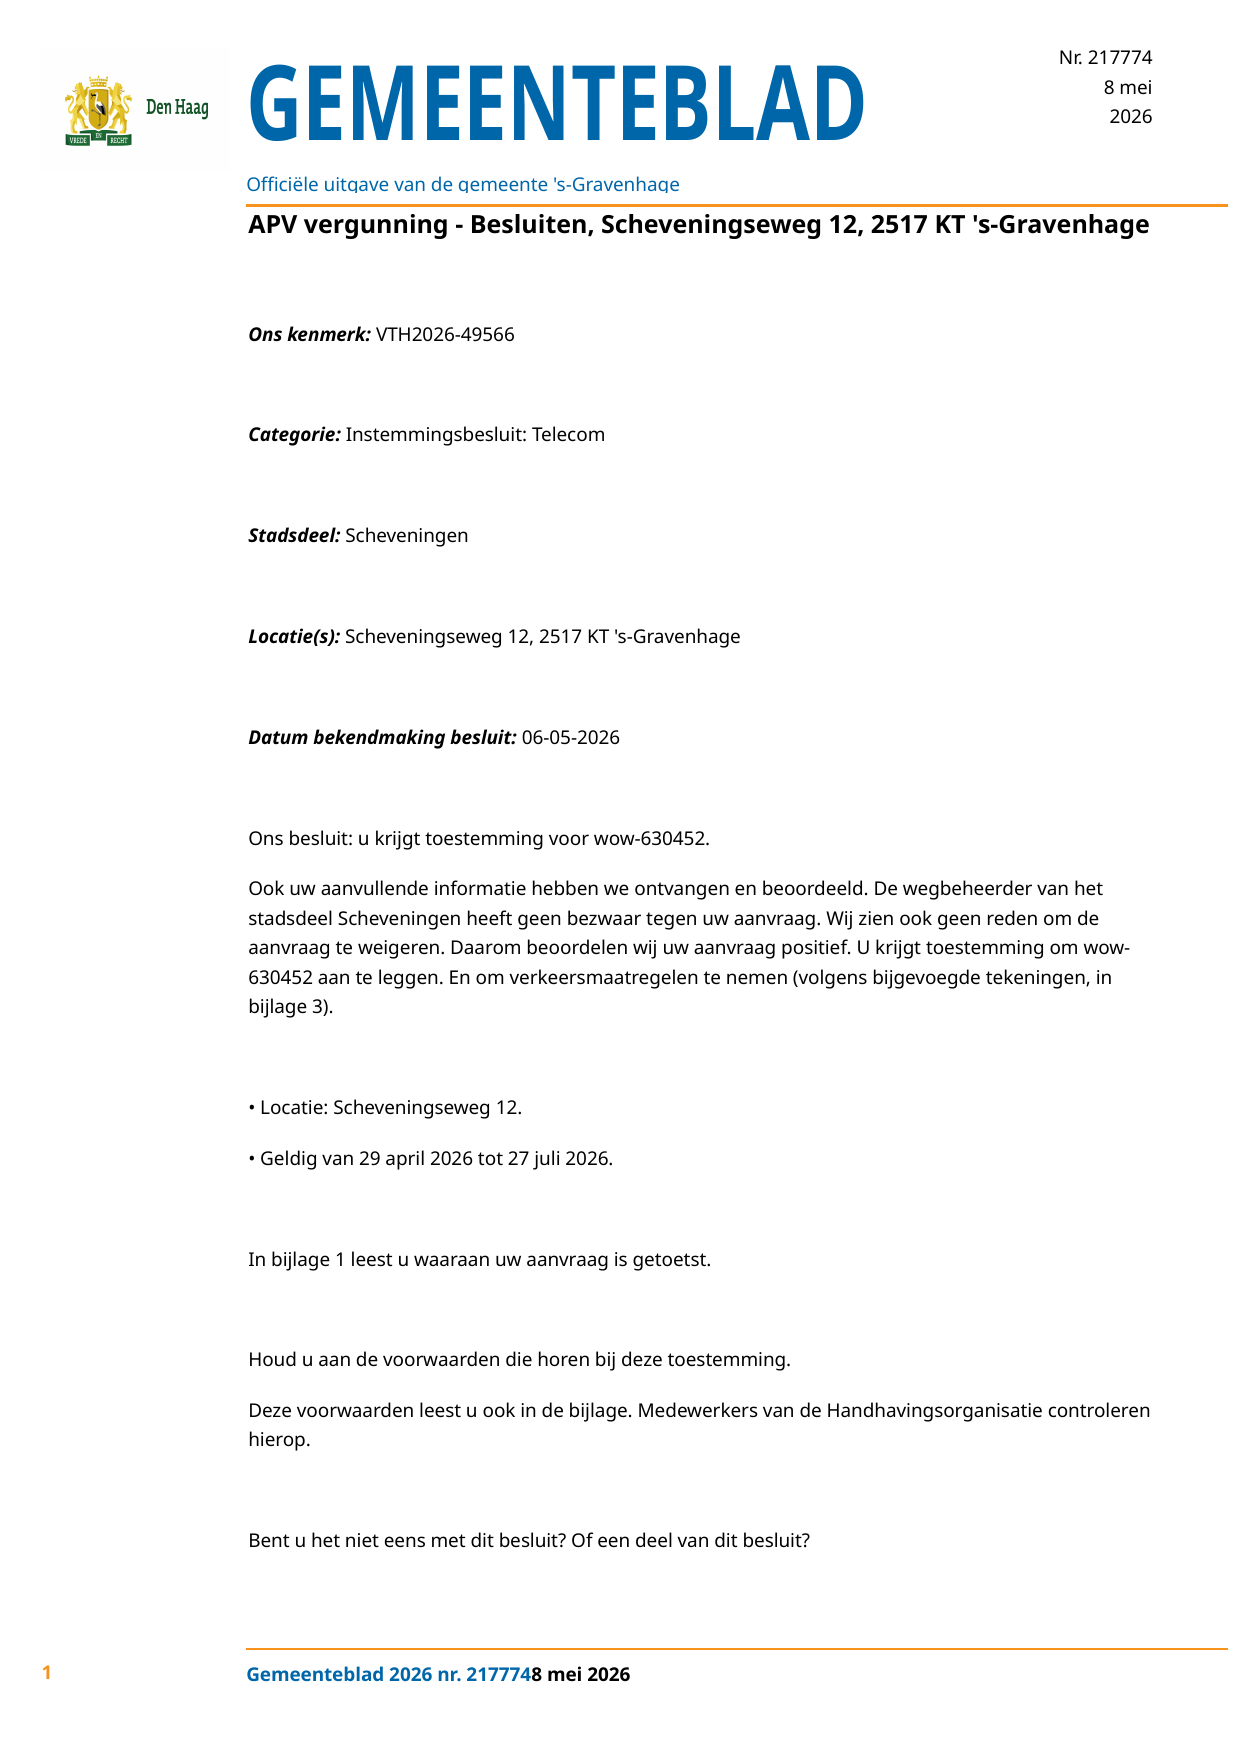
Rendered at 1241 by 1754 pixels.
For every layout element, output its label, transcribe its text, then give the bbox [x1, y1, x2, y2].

text Datum bekendmaking besluit: 06-05-2026 [248, 724, 1152, 750]
text APV vergunning - Besluiten, Scheveningseweg 12, 2517 KT 's-Gravenhage [248, 207, 1152, 241]
text In bijlage 1 leest u waaraan uw aanvraag is getoetst. [248, 1246, 1152, 1271]
picture [41, 47, 231, 172]
text Stadsdeel: Scheveningen [248, 522, 1152, 548]
text Bent u het niet eens met dit besluit? Of een deel van dit besluit? [248, 1527, 1152, 1553]
text Ons kenmerk: VTH2026-49566 [248, 321, 1152, 346]
text • Geldig van 29 april 2026 tot 27 juli 2026. [248, 1145, 1152, 1171]
text Houd u aan de voorwaarden die horen bij deze toestemming. [248, 1347, 1152, 1372]
text Locatie(s): Scheveningseweg 12, 2517 KT 's-Gravenhage [248, 623, 1152, 649]
text Ons besluit: u krijgt toestemming voor wow-630452. [248, 825, 1152, 851]
text Categorie: Instemmingsbesluit: Telecom [248, 422, 1152, 447]
text • Locatie: Scheveningseweg 12. [248, 1094, 1152, 1120]
text Ook uw aanvullende informatie hebben we ontvangen en beoordeeld. De wegbeheerder van het stadsdeel Scheveningen heeft geen bezwaar tegen uw aanvraag. Wij zien ook geen reden om de aanvraag te weigeren. Daarom beoordelen wij uw aanvraag positief. U krijgt toestemming om wow-630452 aan te leggen. En om verkeersmaatregelen te nemen (volgens bijgevoegde tekeningen, in bijlage 3). [248, 875, 1152, 1019]
text Deze voorwaarden leest u ook in de bijlage. Medewerkers van de Handhavingsorganisatie controleren hierop. [248, 1397, 1152, 1452]
